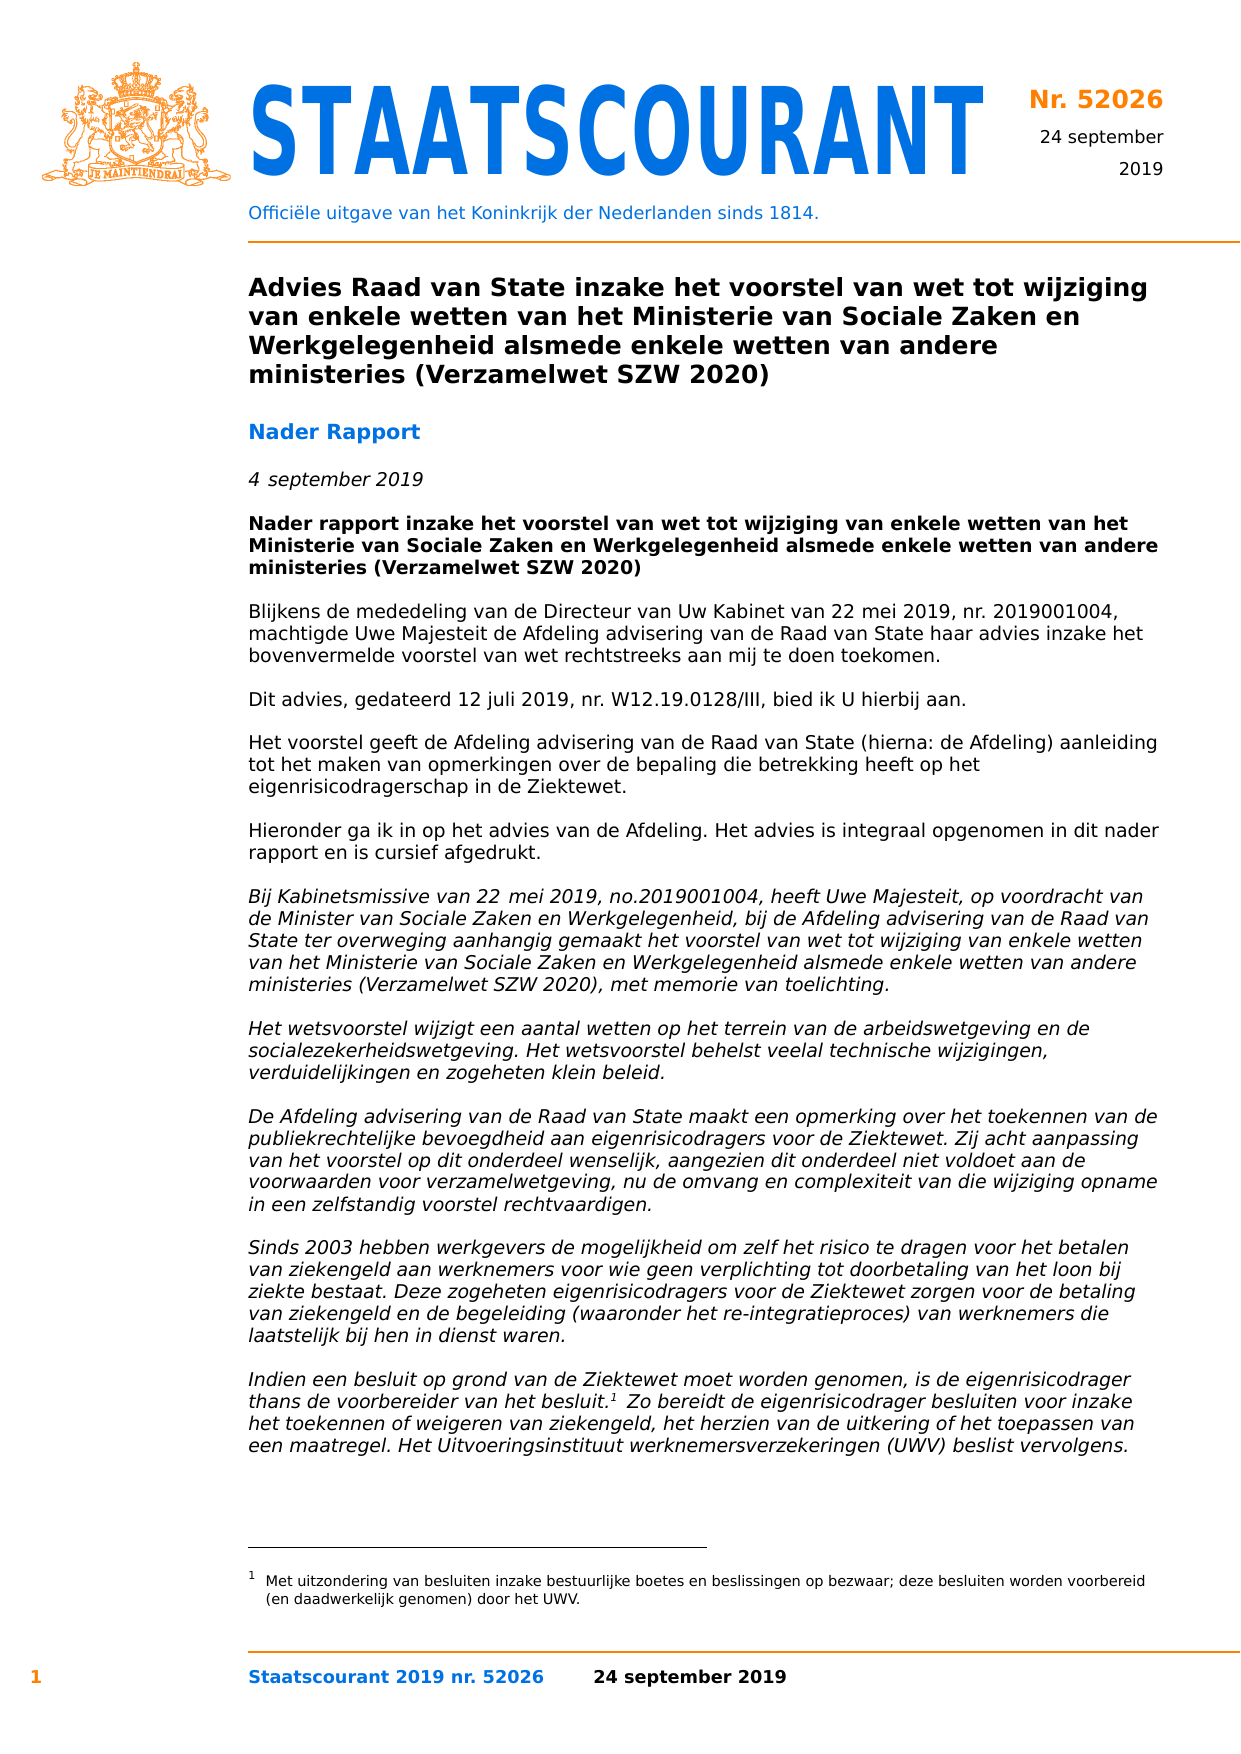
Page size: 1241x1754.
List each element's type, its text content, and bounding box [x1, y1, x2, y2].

subtitle Nader Rapport [248, 420, 1163, 444]
text Blijkens de mededeling van de Directeur van Uw Kabinet van 22 mei 2019, nr. 2019001004, machtigde Uwe Majesteit de Afdeling advisering van de Raad van State haar advies inzake het bovenvermelde voorstel van wet rechtstreeks aan mij te doen toekomen. [248, 601, 1163, 667]
text Het wetsvoorstel wijzigt een aantal wetten op het terrein van de arbeidswetgeving en de socialezekerheidswetgeving. Het wetsvoorstel behelst veelal technische wijzigingen, verduidelijkingen en zogeheten klein beleid. [248, 1018, 1163, 1084]
text Sinds 2003 hebben werkgevers de mogelijkheid om zelf het risico te dragen voor het betalen van ziekengeld aan werknemers voor wie geen verplichting tot doorbetaling van het loon bij ziekte bestaat. Deze zogeheten eigenrisicodragers voor de Ziektewet zorgen voor de betaling van ziekengeld en de begeleiding (waaronder het re-integratieproces) van werknemers die laatstelijk bij hen in dienst waren. [248, 1237, 1163, 1347]
text 4 september 2019 [248, 469, 1163, 491]
text Dit advies, gedateerd 12 juli 2019, nr. W12.19.0128/III, bied ik U hierbij aan. [248, 688, 1163, 710]
text Nader rapport inzake het voorstel van wet tot wijziging van enkele wetten van het Ministerie van Sociale Zaken en Werkgelegenheid alsmede enkele wetten van andere ministeries (Verzamelwet SZW 2020) [248, 513, 1163, 579]
subtitle Advies Raad van State inzake het voorstel van wet tot wijziging van enkele wetten van het Ministerie van Sociale Zaken en Werkgelegenheid alsmede enkele wetten van andere ministeries (Verzamelwet SZW 2020) [248, 273, 1163, 390]
table_cell 24 september [998, 121, 1240, 153]
text Indien een besluit op grond van de Ziektewet moet worden genomen, is de eigenrisicodrager thans de voorbereider van het besluit. Zo bereidt de eigenrisicodrager besluiten voor inzake het toekennen of weigeren van ziekengeld, het herzien van de uitkering of het toepassen van een maatregel. Het Uitvoeringsinstituut werknemersverzekeringen (UWV) beslist vervolgens. [248, 1369, 1163, 1457]
text Met uitzondering van besluiten inzake bestuurlijke boetes en beslissingen op bezwaar; deze besluiten worden voorbereid (en daadwerkelijk genomen) door het UWV. [248, 1569, 1163, 1608]
table_header Nr. 52026 [998, 62, 1240, 121]
text Het voorstel geeft de Afdeling advisering van de Raad van State (hierna: de Afdeling) aanleiding tot het maken van opmerkingen over de bepaling die betrekking heeft op het eigenrisicodragerschap in de Ziektewet. [248, 732, 1163, 798]
table_header [25, 62, 248, 241]
text Hieronder ga ik in op het advies van de Afdeling. Het advies is integraal opgenomen in dit nader rapport en is cursief afgedrukt. [248, 820, 1163, 864]
table_cell Officiële uitgave van het Koninkrijk der Nederlanden sinds 1814. [248, 203, 1240, 241]
picture [41, 62, 231, 186]
table_header STAATSCOURANT [248, 62, 998, 203]
text De Afdeling advisering van de Raad van State maakt een opmerking over het toekennen van de publiekrechtelijke bevoegdheid aan eigenrisicodragers voor de Ziektewet. Zij acht aanpassing van het voorstel op dit onderdeel wenselijk, aangezien dit onderdeel niet voldoet aan de voorwaarden voor verzamelwetgeving, nu de omvang en complexiteit van die wijziging opname in een zelfstandig voorstel rechtvaardigen. [248, 1106, 1163, 1215]
table_cell 2019 [998, 153, 1240, 203]
text Bij Kabinetsmissive van 22 mei 2019, no.2019001004, heeft Uwe Majesteit, op voordracht van de Minister van Sociale Zaken en Werkgelegenheid, bij de Afdeling advisering van de Raad van State ter overweging aanhangig gemaakt het voorstel van wet tot wijziging van enkele wetten van het Ministerie van Sociale Zaken en Werkgelegenheid alsmede enkele wetten van andere ministeries (Verzamelwet SZW 2020), met memorie van toelichting. [248, 886, 1163, 996]
